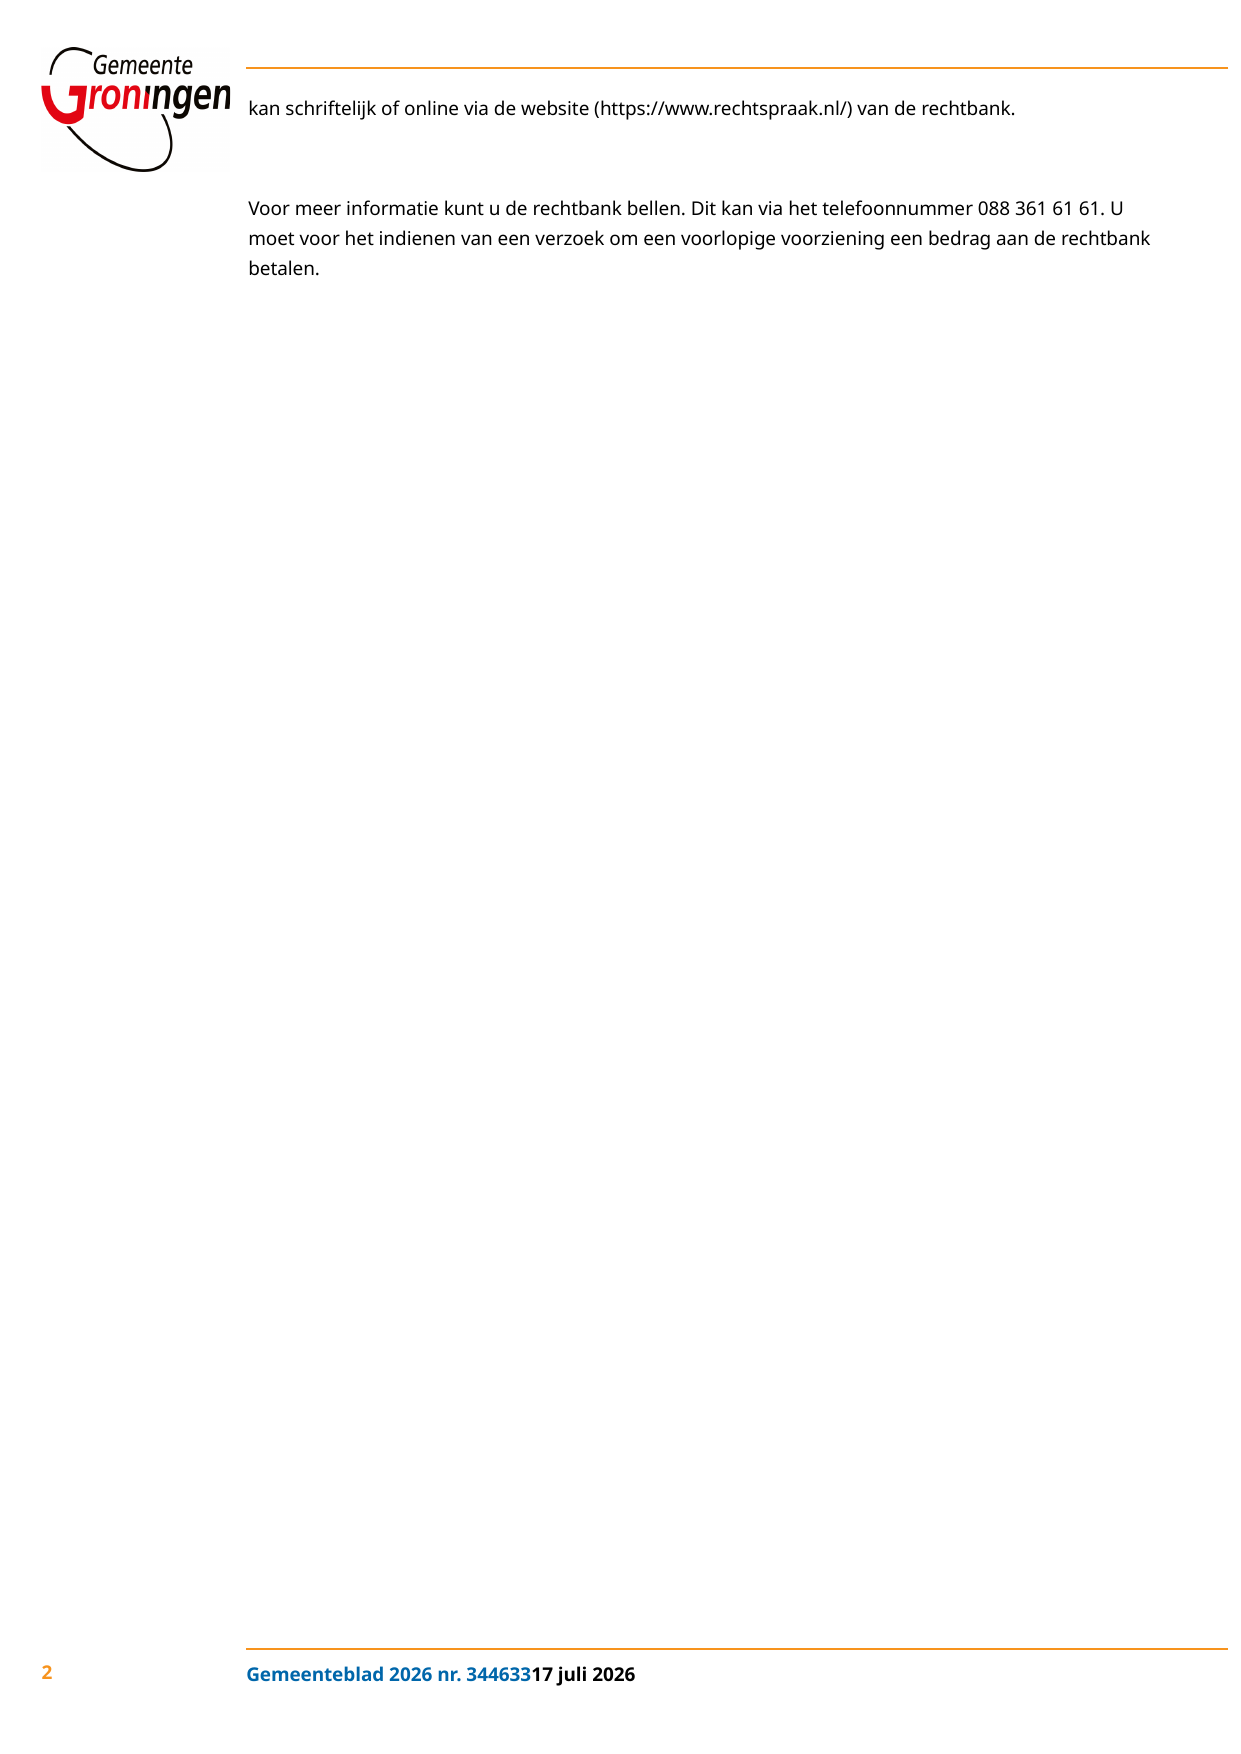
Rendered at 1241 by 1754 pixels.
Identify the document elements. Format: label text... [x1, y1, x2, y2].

text kan schriftelijk of online via de website (https://www.rechtspraak.nl/) van de rechtbank. [248, 95, 1152, 121]
picture [41, 47, 231, 172]
text Voor meer informatie kunt u de rechtbank bellen. Dit kan via het telefoonnummer 088 361 61 61. U moet voor het indienen van een verzoek om een voorlopige voorziening een bedrag aan de rechtbank betalen. [248, 196, 1152, 281]
